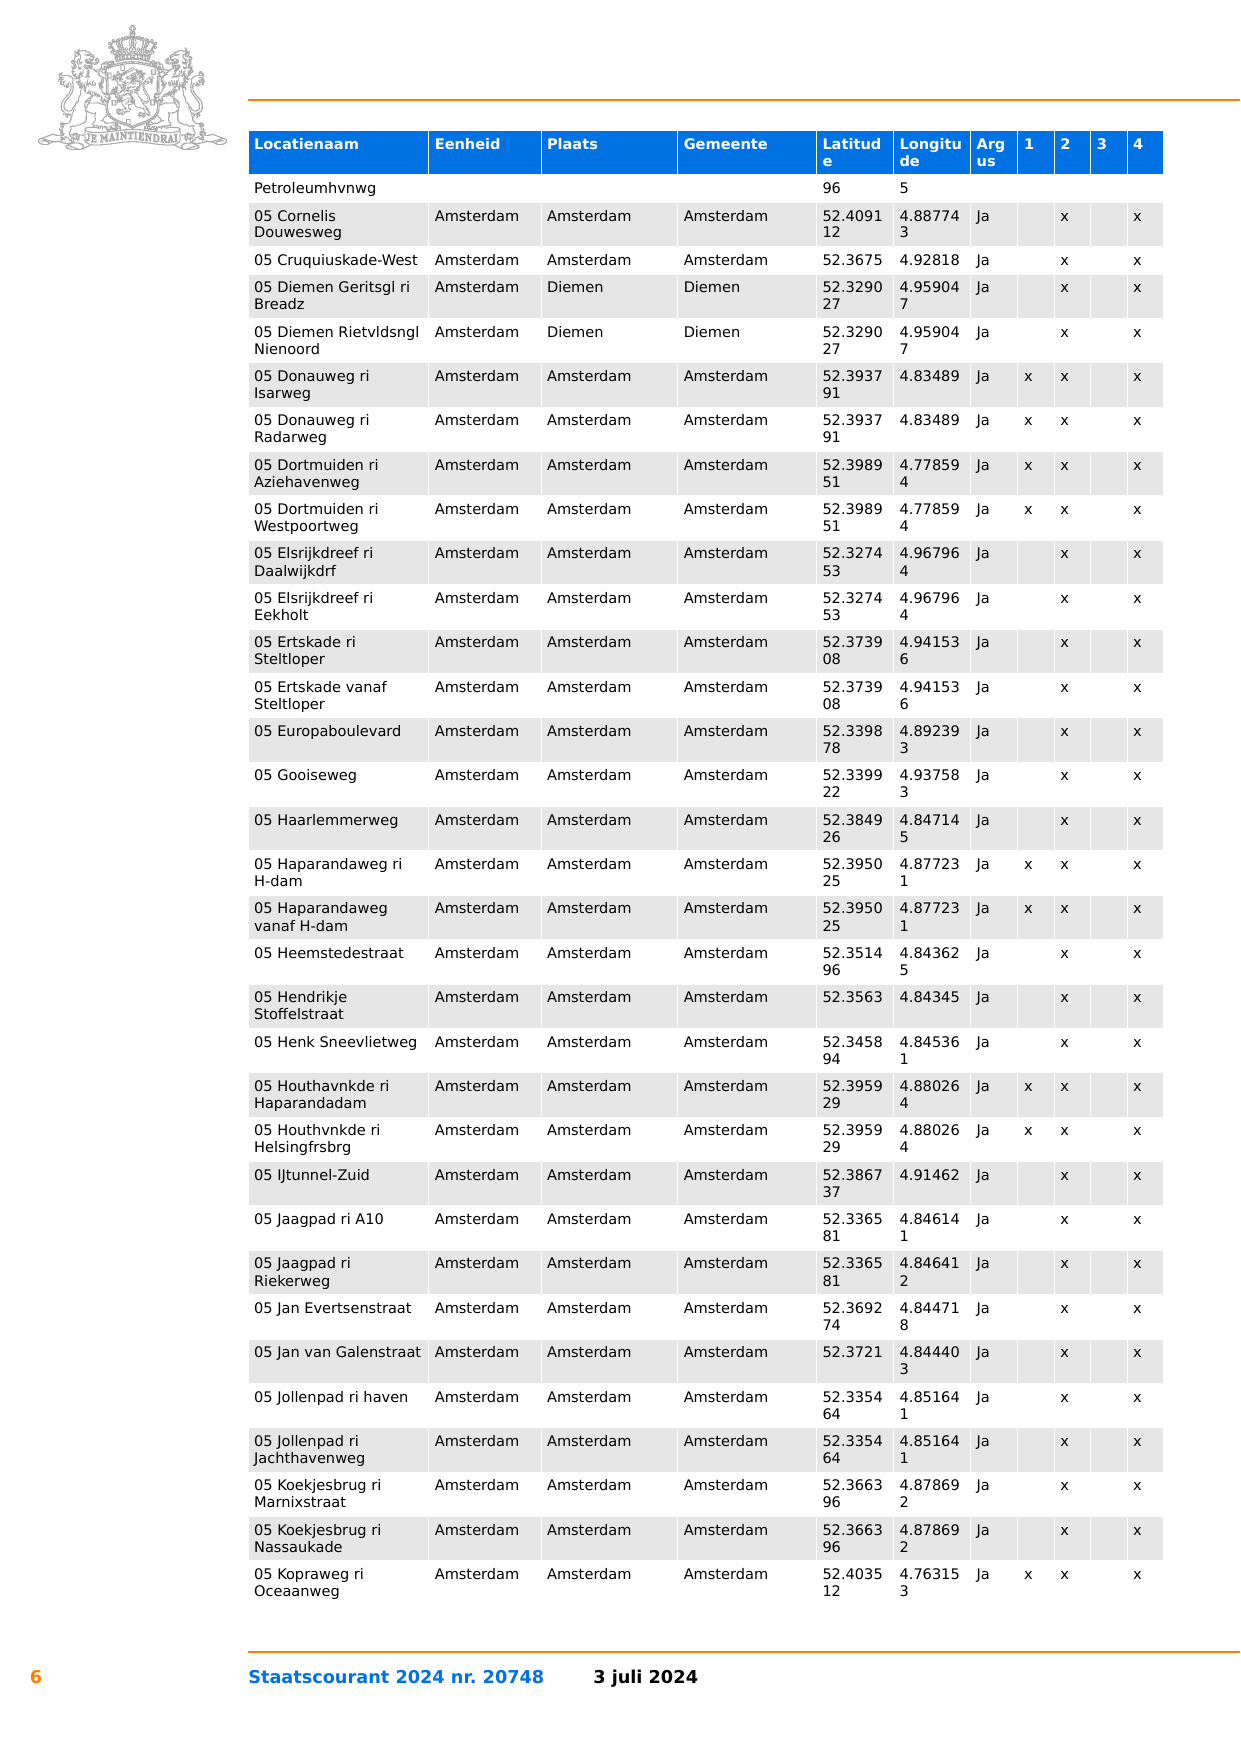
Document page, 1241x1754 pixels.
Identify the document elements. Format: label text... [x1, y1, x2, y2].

table_cell Amsterdam [542, 452, 677, 495]
table_cell 52.395929 [817, 1073, 893, 1117]
table_cell 52.329027 [817, 319, 893, 362]
table_cell x [1128, 408, 1163, 451]
table_cell Amsterdam [429, 247, 541, 273]
table_cell 4.851641 [894, 1384, 970, 1427]
table_cell Ja [971, 203, 1017, 246]
table_cell [1091, 896, 1127, 939]
table_cell Amsterdam [429, 807, 541, 850]
table_cell Amsterdam [542, 674, 677, 717]
table_cell x [1018, 1073, 1054, 1117]
table_cell Amsterdam [429, 1473, 541, 1516]
table_cell x [1128, 275, 1163, 318]
table_cell Amsterdam [678, 630, 816, 673]
table_cell [1091, 247, 1127, 273]
table_cell 4.83489 [894, 363, 970, 407]
table_cell Ja [971, 541, 1017, 584]
table_cell Amsterdam [678, 1118, 816, 1161]
table_cell Amsterdam [678, 940, 816, 983]
table_cell [1018, 1251, 1054, 1294]
table_cell 4.778594 [894, 452, 970, 495]
table_cell 05 Ertskade vanaf Steltloper [249, 674, 428, 717]
table_cell [1091, 940, 1127, 983]
table_cell 4.845361 [894, 1029, 970, 1072]
table_cell Ja [971, 496, 1017, 540]
table_cell [1018, 1029, 1054, 1072]
table_cell Ja [971, 247, 1017, 273]
table_cell 52.384926 [817, 807, 893, 850]
table_cell 4.892393 [894, 718, 970, 762]
table_cell 52.327453 [817, 585, 893, 628]
table_cell x [1055, 319, 1090, 362]
table_cell Ja [971, 807, 1017, 850]
table_cell 4.877231 [894, 851, 970, 895]
table_cell x [1055, 763, 1090, 806]
table_cell x [1128, 1118, 1163, 1161]
table_cell [1091, 496, 1127, 540]
table_cell x [1128, 319, 1163, 362]
table_cell [1091, 1340, 1127, 1383]
table_cell Amsterdam [429, 851, 541, 895]
table_cell [1091, 718, 1127, 762]
table_cell x [1055, 1029, 1090, 1072]
table_cell Amsterdam [429, 763, 541, 806]
table_cell x [1128, 1206, 1163, 1250]
table_cell 05 Diemen Rietvldsngl Nienoord [249, 319, 428, 362]
table_cell x [1128, 363, 1163, 407]
table_cell 4.844718 [894, 1295, 970, 1338]
table_cell x [1055, 1473, 1090, 1516]
table_cell x [1055, 940, 1090, 983]
table_cell 4.878692 [894, 1473, 970, 1516]
table_cell [1091, 541, 1127, 584]
table_cell Ja [971, 452, 1017, 495]
table_cell Amsterdam [678, 1384, 816, 1427]
table_cell 52.395929 [817, 1118, 893, 1161]
table_cell Amsterdam [542, 985, 677, 1028]
table_cell Ja [971, 674, 1017, 717]
table_cell [1018, 1428, 1054, 1472]
table_cell [1091, 1517, 1127, 1560]
table_cell Amsterdam [542, 807, 677, 850]
table_cell [1018, 585, 1054, 628]
table_cell 05 Koekjesbrug ri Marnixstraat [249, 1473, 428, 1516]
table_cell [1018, 1384, 1054, 1427]
table_cell Amsterdam [429, 674, 541, 717]
table_cell 52.327453 [817, 541, 893, 584]
table_cell 52.3563 [817, 985, 893, 1028]
table_cell Amsterdam [678, 1517, 816, 1560]
table_cell Diemen [542, 319, 677, 362]
table_cell Amsterdam [542, 1251, 677, 1294]
table_cell Amsterdam [678, 851, 816, 895]
table_cell x [1018, 363, 1054, 407]
table_cell [1018, 630, 1054, 673]
table_cell x [1128, 1073, 1163, 1117]
table_cell Ja [971, 851, 1017, 895]
table_cell Ja [971, 1029, 1017, 1072]
table_cell Amsterdam [429, 275, 541, 318]
table_cell Amsterdam [678, 496, 816, 540]
table_cell x [1055, 585, 1090, 628]
table_cell [1018, 203, 1054, 246]
table_cell 52.398951 [817, 496, 893, 540]
table_cell [1018, 1340, 1054, 1383]
table_cell Ja [971, 585, 1017, 628]
table_cell 4.887743 [894, 203, 970, 246]
table_header Latitude [817, 131, 893, 174]
table_cell 4.846412 [894, 1251, 970, 1294]
table_cell Ja [971, 763, 1017, 806]
table_cell 05 Diemen Geritsgl ri Breadz [249, 275, 428, 318]
table_cell Petroleumhvnwg [249, 175, 428, 202]
table_cell 52.336581 [817, 1206, 893, 1250]
table_cell Amsterdam [678, 203, 816, 246]
table_cell 52.345894 [817, 1029, 893, 1072]
table_cell [1018, 275, 1054, 318]
table_cell x [1055, 1206, 1090, 1250]
table_cell Ja [971, 1561, 1017, 1605]
table_cell Amsterdam [429, 1029, 541, 1072]
table_header Plaats [542, 131, 677, 174]
table_cell 52.409112 [817, 203, 893, 246]
table_cell [1091, 1073, 1127, 1117]
table_cell [1091, 319, 1127, 362]
table_cell 4.878692 [894, 1517, 970, 1560]
table_cell Amsterdam [678, 1162, 816, 1205]
table_cell Ja [971, 1162, 1017, 1205]
table_cell Amsterdam [542, 1295, 677, 1338]
table_cell 05 Ertskade ri Steltloper [249, 630, 428, 673]
table_cell [1091, 452, 1127, 495]
table_cell 4.778594 [894, 496, 970, 540]
table_cell 05 Koekjesbrug ri Nassaukade [249, 1517, 428, 1560]
table_cell Ja [971, 940, 1017, 983]
table_cell 52.366396 [817, 1517, 893, 1560]
table_cell 4.941536 [894, 674, 970, 717]
table_cell 52.339922 [817, 763, 893, 806]
table_cell 52.369274 [817, 1295, 893, 1338]
table_cell Amsterdam [429, 1384, 541, 1427]
table_cell Amsterdam [678, 1561, 816, 1605]
table_cell Amsterdam [429, 1073, 541, 1117]
table_cell 4.851641 [894, 1428, 970, 1472]
table_cell x [1128, 452, 1163, 495]
table_cell 05 Haparandaweg ri H-dam [249, 851, 428, 895]
table_cell 4.967964 [894, 585, 970, 628]
table_cell Amsterdam [429, 1251, 541, 1294]
table_cell 05 Jaagpad ri A10 [249, 1206, 428, 1250]
table_cell 4.959047 [894, 319, 970, 362]
table_cell x [1128, 247, 1163, 273]
table_cell x [1128, 807, 1163, 850]
table_cell Amsterdam [429, 896, 541, 939]
table_cell Amsterdam [542, 585, 677, 628]
table_cell [1091, 408, 1127, 451]
table_cell [1018, 674, 1054, 717]
table_cell x [1055, 1428, 1090, 1472]
table_cell 4.843625 [894, 940, 970, 983]
table_cell x [1018, 496, 1054, 540]
table_cell x [1055, 1073, 1090, 1117]
table_cell [1018, 1162, 1054, 1205]
table_cell Amsterdam [429, 1428, 541, 1472]
table_cell Amsterdam [542, 1118, 677, 1161]
table_cell Ja [971, 630, 1017, 673]
table_cell Amsterdam [429, 408, 541, 451]
table_cell 4.967964 [894, 541, 970, 584]
table_cell 52.366396 [817, 1473, 893, 1516]
table_cell 05 Henk Sneevlietweg [249, 1029, 428, 1072]
table_cell 05 Cornelis Douwesweg [249, 203, 428, 246]
table_cell Amsterdam [429, 452, 541, 495]
table_header Longitude [894, 131, 970, 174]
table_cell x [1128, 630, 1163, 673]
table_cell [1091, 630, 1127, 673]
table_cell 52.335464 [817, 1428, 893, 1472]
table_cell Amsterdam [678, 541, 816, 584]
table_cell [1091, 763, 1127, 806]
table_cell x [1055, 985, 1090, 1028]
table_cell x [1055, 674, 1090, 717]
table_cell x [1055, 452, 1090, 495]
table_cell Amsterdam [429, 1118, 541, 1161]
table_cell Amsterdam [429, 541, 541, 584]
table_cell Amsterdam [542, 203, 677, 246]
table_cell x [1055, 541, 1090, 584]
table_cell 05 Elsrijkdreef ri Eekholt [249, 585, 428, 628]
table_cell 05 Haparandaweg vanaf H-dam [249, 896, 428, 939]
table_cell [1128, 175, 1163, 202]
table_cell Amsterdam [678, 1340, 816, 1383]
table_cell 4.92818 [894, 247, 970, 273]
table_cell x [1055, 1295, 1090, 1338]
table_cell 52.3675 [817, 247, 893, 273]
table_cell 05 Elsrijkdreef ri Daalwijkdrf [249, 541, 428, 584]
table_cell 4.91462 [894, 1162, 970, 1205]
table_cell x [1128, 1517, 1163, 1560]
table_cell 05 Dortmuiden ri Westpoortweg [249, 496, 428, 540]
table_cell x [1018, 452, 1054, 495]
table_cell Ja [971, 1295, 1017, 1338]
table_cell Ja [971, 718, 1017, 762]
table_cell Amsterdam [678, 985, 816, 1028]
table_cell 52.395025 [817, 851, 893, 895]
table_cell x [1055, 1340, 1090, 1383]
table_cell [1055, 175, 1090, 202]
table_cell x [1055, 247, 1090, 273]
table_cell Amsterdam [542, 1073, 677, 1117]
table_cell Diemen [678, 319, 816, 362]
table_cell 52.3721 [817, 1340, 893, 1383]
table_cell 05 Hendrikje Stoffelstraat [249, 985, 428, 1028]
table_cell x [1055, 363, 1090, 407]
table_cell Amsterdam [678, 585, 816, 628]
table_cell 05 Dortmuiden ri Aziehavenweg [249, 452, 428, 495]
table_cell x [1055, 718, 1090, 762]
table_cell x [1055, 1561, 1090, 1605]
table_cell Amsterdam [678, 763, 816, 806]
table_cell x [1018, 896, 1054, 939]
table_cell Ja [971, 985, 1017, 1028]
table_cell Amsterdam [542, 496, 677, 540]
table_cell Ja [971, 1206, 1017, 1250]
table_cell 05 Cruquiuskade-West [249, 247, 428, 273]
table_cell Amsterdam [678, 1428, 816, 1472]
table_cell [542, 175, 677, 202]
table_cell Amsterdam [542, 541, 677, 584]
table_cell 52.393791 [817, 363, 893, 407]
table_cell Amsterdam [678, 1295, 816, 1338]
table_cell 05 Donauweg ri Isarweg [249, 363, 428, 407]
table_cell x [1128, 896, 1163, 939]
picture [38, 25, 227, 150]
table_cell Amsterdam [542, 718, 677, 762]
table_cell Amsterdam [678, 1029, 816, 1072]
table_cell 05 Jollenpad ri haven [249, 1384, 428, 1427]
table_cell [1091, 1428, 1127, 1472]
table_cell Amsterdam [678, 896, 816, 939]
table_cell [429, 175, 541, 202]
table_cell x [1128, 985, 1163, 1028]
table_cell Ja [971, 275, 1017, 318]
table_cell 52.398951 [817, 452, 893, 495]
table_cell Amsterdam [542, 763, 677, 806]
table_cell x [1128, 940, 1163, 983]
table_cell x [1055, 807, 1090, 850]
table_cell Ja [971, 1384, 1017, 1427]
table_cell [1018, 1206, 1054, 1250]
table_cell [1018, 1473, 1054, 1516]
table_cell [1091, 1162, 1127, 1205]
table_cell 96 [817, 175, 893, 202]
table_cell [1091, 1295, 1127, 1338]
table_cell [1091, 1473, 1127, 1516]
table_cell [1091, 1206, 1127, 1250]
table_cell 52.335464 [817, 1384, 893, 1427]
table_cell [1091, 1384, 1127, 1427]
table_cell Amsterdam [429, 1206, 541, 1250]
table_cell Ja [971, 1073, 1017, 1117]
table_cell 05 Donauweg ri Radarweg [249, 408, 428, 451]
table_cell x [1018, 408, 1054, 451]
table_cell Ja [971, 1517, 1017, 1560]
table_cell Amsterdam [542, 247, 677, 273]
table_cell Ja [971, 1473, 1017, 1516]
table_cell x [1055, 630, 1090, 673]
table_cell x [1055, 203, 1090, 246]
table_cell Amsterdam [542, 1517, 677, 1560]
table_cell 4.83489 [894, 408, 970, 451]
table_cell x [1128, 585, 1163, 628]
table_cell 52.339878 [817, 718, 893, 762]
table_cell Amsterdam [429, 585, 541, 628]
table_cell [1091, 1118, 1127, 1161]
table_cell Amsterdam [542, 1029, 677, 1072]
table_header 2 [1055, 131, 1090, 174]
table_cell Ja [971, 1251, 1017, 1294]
table_cell x [1128, 1340, 1163, 1383]
table_cell [1091, 175, 1127, 202]
table_header 4 [1128, 131, 1163, 174]
table_cell x [1128, 1295, 1163, 1338]
table_cell 05 Jan Evertsenstraat [249, 1295, 428, 1338]
table_cell Amsterdam [542, 408, 677, 451]
table_cell [1091, 275, 1127, 318]
table_cell 05 Jollenpad ri Jachthavenweg [249, 1428, 428, 1472]
table_cell 4.763153 [894, 1561, 970, 1605]
table_cell 05 Europaboulevard [249, 718, 428, 762]
table_cell Amsterdam [542, 630, 677, 673]
table_cell x [1128, 674, 1163, 717]
table_header Gemeente [678, 131, 816, 174]
table_cell x [1128, 496, 1163, 540]
table_cell 52.373908 [817, 630, 893, 673]
table_cell Amsterdam [429, 1162, 541, 1205]
table_cell x [1128, 1162, 1163, 1205]
table_cell Amsterdam [678, 408, 816, 451]
table_header Eenheid [429, 131, 541, 174]
table_cell Amsterdam [429, 363, 541, 407]
table_cell 05 Heemstedestraat [249, 940, 428, 983]
table_cell Amsterdam [429, 319, 541, 362]
table_cell x [1128, 851, 1163, 895]
table_cell x [1018, 851, 1054, 895]
table_cell 52.336581 [817, 1251, 893, 1294]
table_cell Amsterdam [678, 452, 816, 495]
table_header 3 [1091, 131, 1127, 174]
table_cell [1091, 807, 1127, 850]
table_cell Amsterdam [429, 1517, 541, 1560]
table_cell Ja [971, 1340, 1017, 1383]
table_cell [1018, 175, 1054, 202]
table_cell 52.351496 [817, 940, 893, 983]
table_cell Amsterdam [678, 1251, 816, 1294]
table_cell x [1055, 896, 1090, 939]
table_cell 52.373908 [817, 674, 893, 717]
table_cell Amsterdam [542, 940, 677, 983]
table_cell Amsterdam [429, 940, 541, 983]
table_cell [1018, 541, 1054, 584]
table_cell 4.877231 [894, 896, 970, 939]
table_cell Amsterdam [678, 1473, 816, 1516]
table_cell x [1055, 1162, 1090, 1205]
table_cell [1018, 319, 1054, 362]
table_cell Amsterdam [542, 1384, 677, 1427]
table_header Argus [971, 131, 1017, 174]
table_cell Amsterdam [429, 496, 541, 540]
table_cell 05 Gooiseweg [249, 763, 428, 806]
table_cell Amsterdam [678, 1206, 816, 1250]
table_cell [1018, 247, 1054, 273]
table_cell Amsterdam [678, 363, 816, 407]
table_cell Amsterdam [678, 674, 816, 717]
table_cell Ja [971, 363, 1017, 407]
table_cell x [1055, 1251, 1090, 1294]
table_cell x [1055, 851, 1090, 895]
table_cell x [1128, 1428, 1163, 1472]
table_cell [1091, 674, 1127, 717]
table_cell x [1128, 203, 1163, 246]
table_cell x [1128, 763, 1163, 806]
table_cell Amsterdam [542, 851, 677, 895]
table_cell Amsterdam [678, 807, 816, 850]
table_cell 4.880264 [894, 1118, 970, 1161]
table_cell 05 Jaagpad ri Riekerweg [249, 1251, 428, 1294]
table_cell 5 [894, 175, 970, 202]
table_cell [1091, 851, 1127, 895]
table_cell Amsterdam [678, 718, 816, 762]
table_cell x [1018, 1118, 1054, 1161]
table_cell x [1055, 408, 1090, 451]
table_cell x [1018, 1561, 1054, 1605]
table_cell 52.329027 [817, 275, 893, 318]
table_cell 52.395025 [817, 896, 893, 939]
table_cell [971, 175, 1017, 202]
table_cell 4.959047 [894, 275, 970, 318]
table_cell [1018, 807, 1054, 850]
table_header 1 [1018, 131, 1054, 174]
table_cell [1018, 763, 1054, 806]
table_cell [1091, 1251, 1127, 1294]
table_cell [1091, 1561, 1127, 1605]
table_cell 4.847145 [894, 807, 970, 850]
table_cell 4.844403 [894, 1340, 970, 1383]
table_cell 4.84345 [894, 985, 970, 1028]
table_cell x [1055, 1384, 1090, 1427]
table_cell 4.941536 [894, 630, 970, 673]
table_cell Amsterdam [542, 1206, 677, 1250]
table_cell 05 Houthvnkde ri Helsingfrsbrg [249, 1118, 428, 1161]
table_cell x [1128, 1384, 1163, 1427]
table_cell [1091, 985, 1127, 1028]
table_cell Amsterdam [429, 630, 541, 673]
table_cell Amsterdam [429, 985, 541, 1028]
table_cell x [1055, 275, 1090, 318]
table_cell x [1055, 496, 1090, 540]
table_cell Ja [971, 896, 1017, 939]
table_cell 52.386737 [817, 1162, 893, 1205]
table_cell Amsterdam [678, 247, 816, 273]
table_cell 4.846141 [894, 1206, 970, 1250]
table_cell Amsterdam [542, 363, 677, 407]
table_cell [1018, 985, 1054, 1028]
table_cell 05 Kopraweg ri Oceaanweg [249, 1561, 428, 1605]
table_cell Diemen [678, 275, 816, 318]
table_cell [678, 175, 816, 202]
table_cell Amsterdam [542, 1428, 677, 1472]
table_cell Amsterdam [429, 718, 541, 762]
table_cell [1091, 585, 1127, 628]
table_cell x [1128, 1029, 1163, 1072]
table_cell 05 Haarlemmerweg [249, 807, 428, 850]
table_cell 05 Houthavnkde ri Haparandadam [249, 1073, 428, 1117]
table_cell [1091, 203, 1127, 246]
table_cell Ja [971, 1428, 1017, 1472]
table_cell Diemen [542, 275, 677, 318]
table_cell x [1128, 1561, 1163, 1605]
table_cell x [1055, 1517, 1090, 1560]
table_cell Amsterdam [542, 1561, 677, 1605]
table_cell Amsterdam [429, 1340, 541, 1383]
table_cell Amsterdam [678, 1073, 816, 1117]
table_cell [1018, 1295, 1054, 1338]
table_cell Amsterdam [429, 1561, 541, 1605]
table_cell Amsterdam [429, 1295, 541, 1338]
table_cell Ja [971, 408, 1017, 451]
table_cell [1018, 1517, 1054, 1560]
table_cell 52.393791 [817, 408, 893, 451]
table_cell [1091, 1029, 1127, 1072]
table_cell Amsterdam [429, 203, 541, 246]
table_cell [1018, 718, 1054, 762]
table_cell Amsterdam [542, 896, 677, 939]
table_cell Amsterdam [542, 1473, 677, 1516]
table_cell Amsterdam [542, 1162, 677, 1205]
table_header Locatienaam [249, 131, 428, 174]
table_cell [1091, 363, 1127, 407]
table_cell [1018, 940, 1054, 983]
table_cell 52.403512 [817, 1561, 893, 1605]
table_cell x [1055, 1118, 1090, 1161]
table_cell x [1128, 1473, 1163, 1516]
table_cell x [1128, 718, 1163, 762]
table_cell Amsterdam [542, 1340, 677, 1383]
table_cell 05 Jan van Galenstraat [249, 1340, 428, 1383]
table_cell x [1128, 541, 1163, 584]
table_cell 05 IJtunnel-Zuid [249, 1162, 428, 1205]
table_cell Ja [971, 319, 1017, 362]
table_cell 4.880264 [894, 1073, 970, 1117]
table_cell 4.937583 [894, 763, 970, 806]
table_cell Ja [971, 1118, 1017, 1161]
table_cell x [1128, 1251, 1163, 1294]
